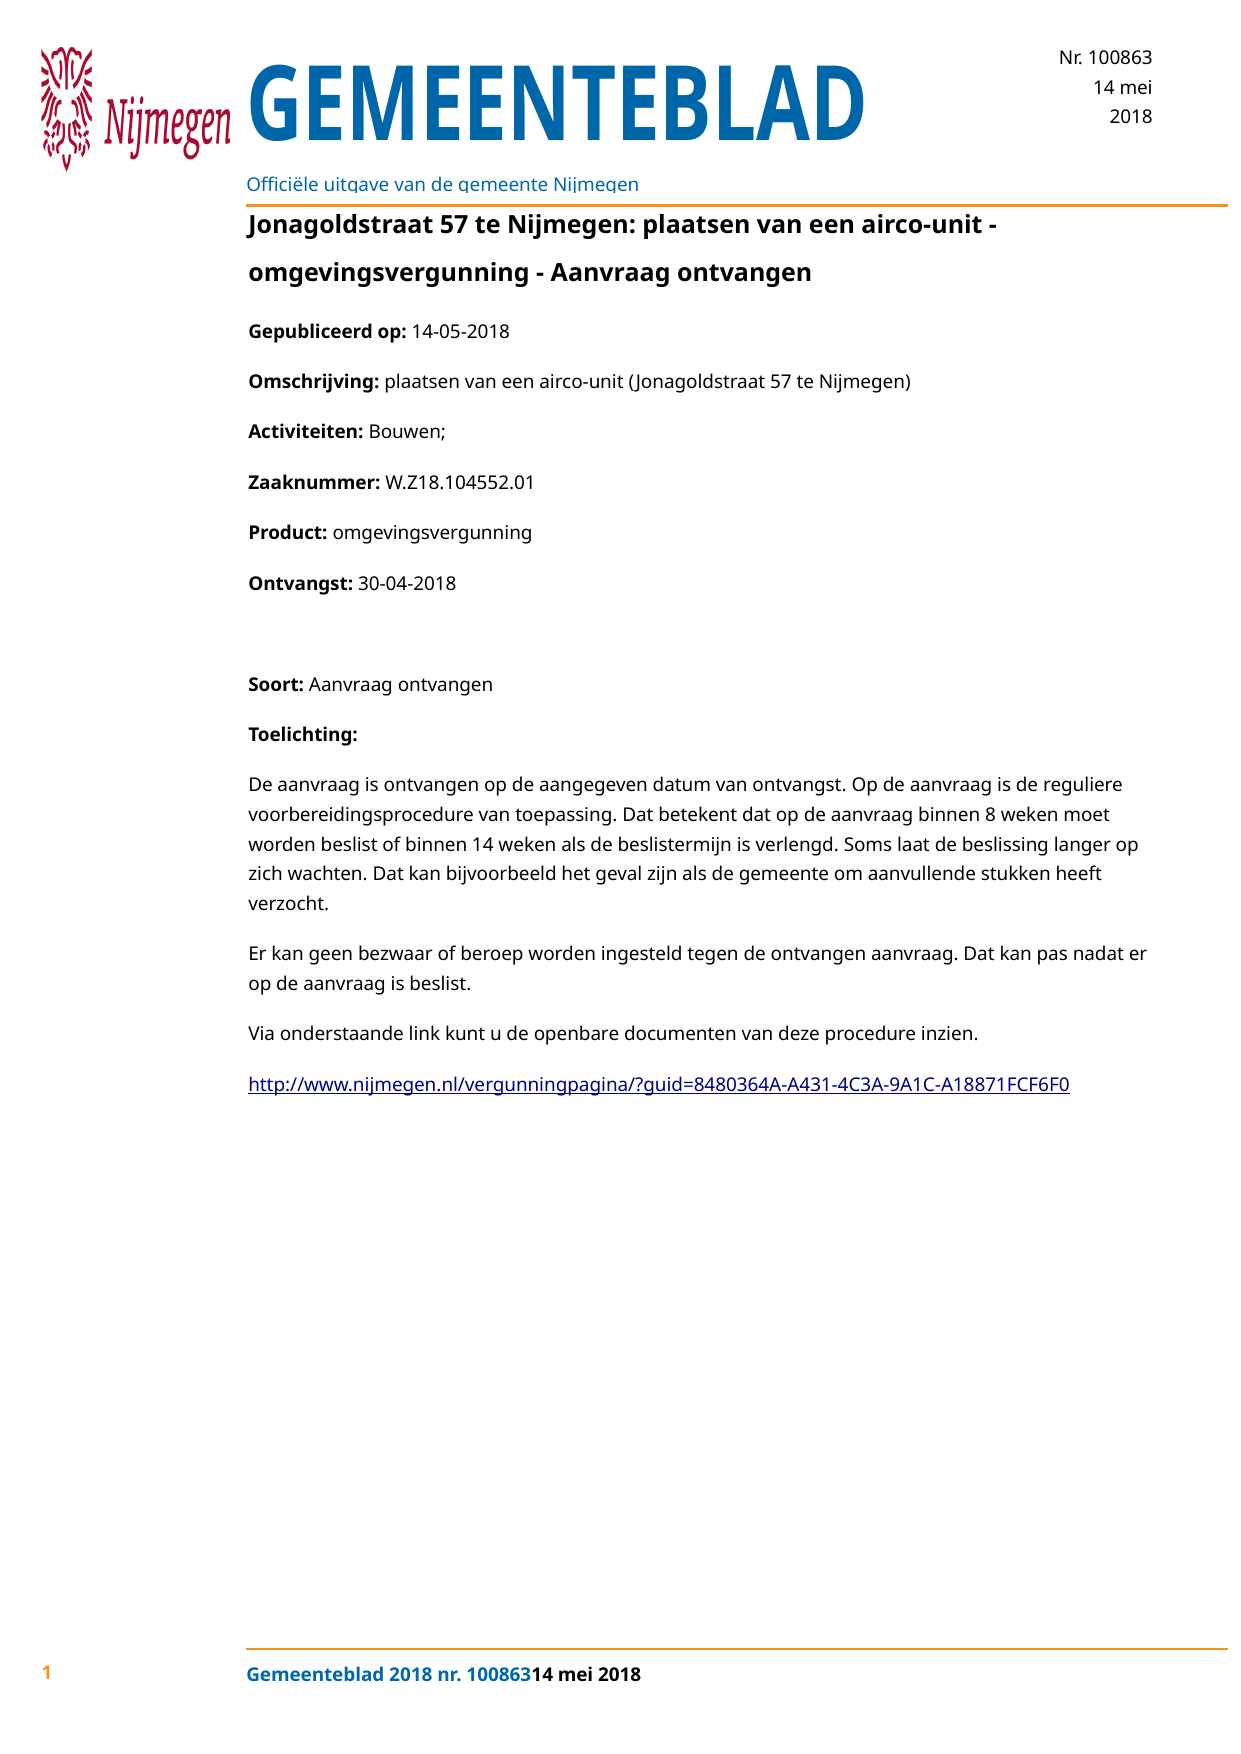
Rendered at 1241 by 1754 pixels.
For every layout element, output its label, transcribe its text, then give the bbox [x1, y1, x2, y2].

text Soort: Aanvraag ontvangen [248, 671, 1152, 697]
text Ontvangst: 30-04-2018 [248, 570, 1152, 596]
text Activiteiten: Bouwen; [248, 419, 1152, 444]
text http://www.nijmegen.nl/vergunningpagina/?guid=8480364A-A431-4C3A-9A1C-A18871FCF6F0 [248, 1071, 1152, 1097]
text Via onderstaande link kunt u de openbare documenten van deze procedure inzien. [248, 1020, 1152, 1046]
text Jonagoldstraat 57 te Nijmegen: plaatsen van een airco-unit - omgevingsvergunning - Aanvraag ontvangen [248, 207, 1152, 288]
text De aanvraag is ontvangen op de aangegeven datum van ontvangst. Op de aanvraag is de reguliere voorbereidingsprocedure van toepassing. Dat betekent dat op de aanvraag binnen 8 weken moet worden beslist of binnen 14 weken als de beslistermijn is verlengd. Soms laat de beslissing langer op zich wachten. Dat kan bijvoorbeeld het geval zijn als de gemeente om aanvullende stukken heeft verzocht. [248, 772, 1152, 916]
text Er kan geen bezwaar of beroep worden ingesteld tegen de ontvangen aanvraag. Dat kan pas nadat er op de aanvraag is beslist. [248, 940, 1152, 996]
text Zaaknummer: W.Z18.104552.01 [248, 469, 1152, 495]
text Gepubliceerd op: 14-05-2018 [248, 318, 1152, 344]
text Product: omgevingsvergunning [248, 519, 1152, 545]
text Omschrijving: plaatsen van een airco-unit (Jonagoldstraat 57 te Nijmegen) [248, 368, 1152, 394]
picture [41, 47, 231, 172]
text Toelichting: [248, 721, 1152, 747]
